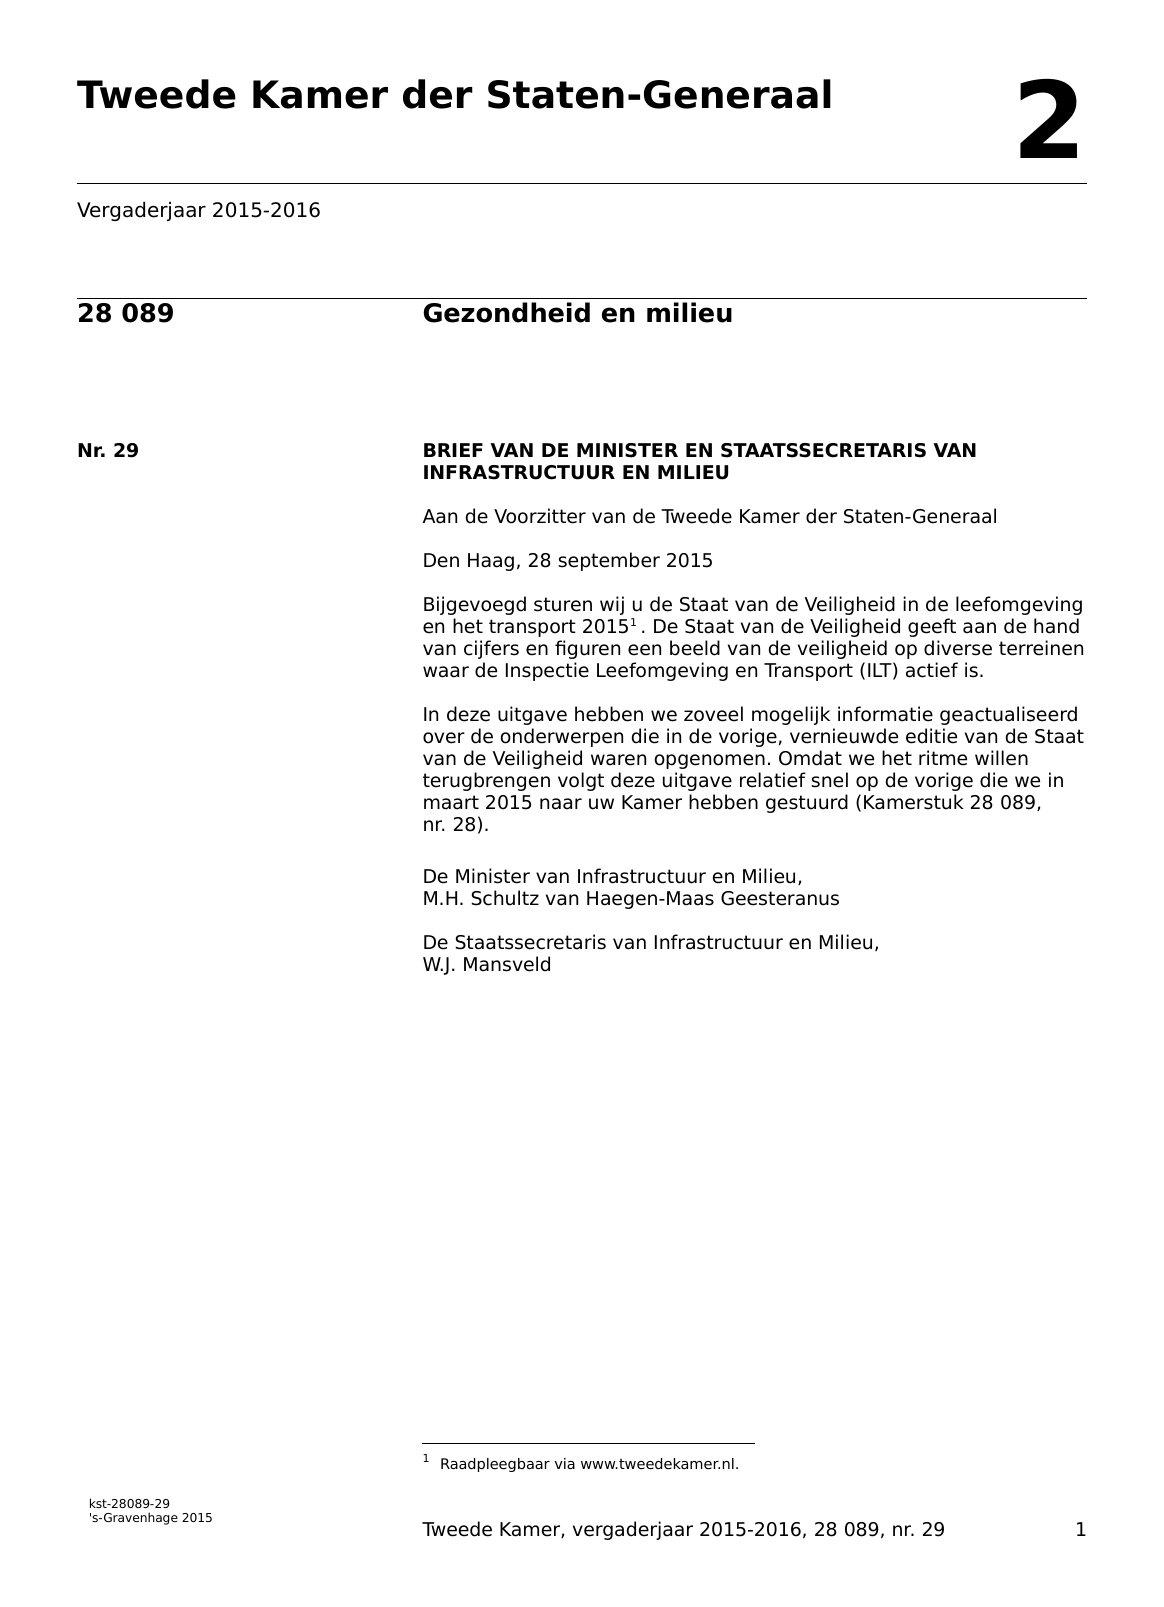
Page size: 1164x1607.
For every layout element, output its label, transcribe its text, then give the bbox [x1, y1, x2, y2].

text De Minister van Infrastructuur en Milieu, M.H. Schultz van Haegen-Maas Geesteranus [422, 866, 1087, 910]
subtitle 28 089 Gezondheid en milieu [77, 299, 1087, 329]
table_cell Vergaderjaar 2015-2016 [77, 184, 1087, 298]
text Raadpleegbaar via www.tweedekamer.nl. [422, 1452, 1087, 1474]
table_header 2 [886, 59, 1087, 183]
subtitle Nr. 29 BRIEF VAN DE MINISTER EN STAATSSECRETARIS VAN INFRASTRUCTUUR EN MILIEU [77, 440, 1087, 484]
text kst-28089-29 [88, 1497, 323, 1511]
text Aan de Voorzitter van de Tweede Kamer der Staten-Generaal [422, 506, 1087, 528]
text Den Haag, 28 september 2015 [422, 550, 1087, 572]
text 's-Gravenhage 2015 [88, 1511, 323, 1525]
text In deze uitgave hebben we zoveel mogelijk informatie geactualiseerd over de onderwerpen die in de vorige, vernieuwde editie van de Staat van de Veiligheid waren opgenomen. Omdat we het ritme willen terugbrengen volgt deze uitgave relatief snel op de vorige die we in maart 2015 naar uw Kamer hebben gestuurd (Kamerstuk 28 089, nr. 28). [422, 704, 1087, 836]
text De Staatssecretaris van Infrastructuur en Milieu, W.J. Mansveld [422, 932, 1087, 976]
text Bijgevoegd sturen wij u de Staat van de Veiligheid in de leefomgeving en het transport 2015. De Staat van de Veiligheid geeft aan de hand van cijfers en figuren een beeld van de veiligheid op diverse terreinen waar de Inspectie Leefomgeving en Transport (ILT) actief is. [422, 594, 1087, 682]
table_header Tweede Kamer der Staten-Generaal [77, 59, 886, 183]
